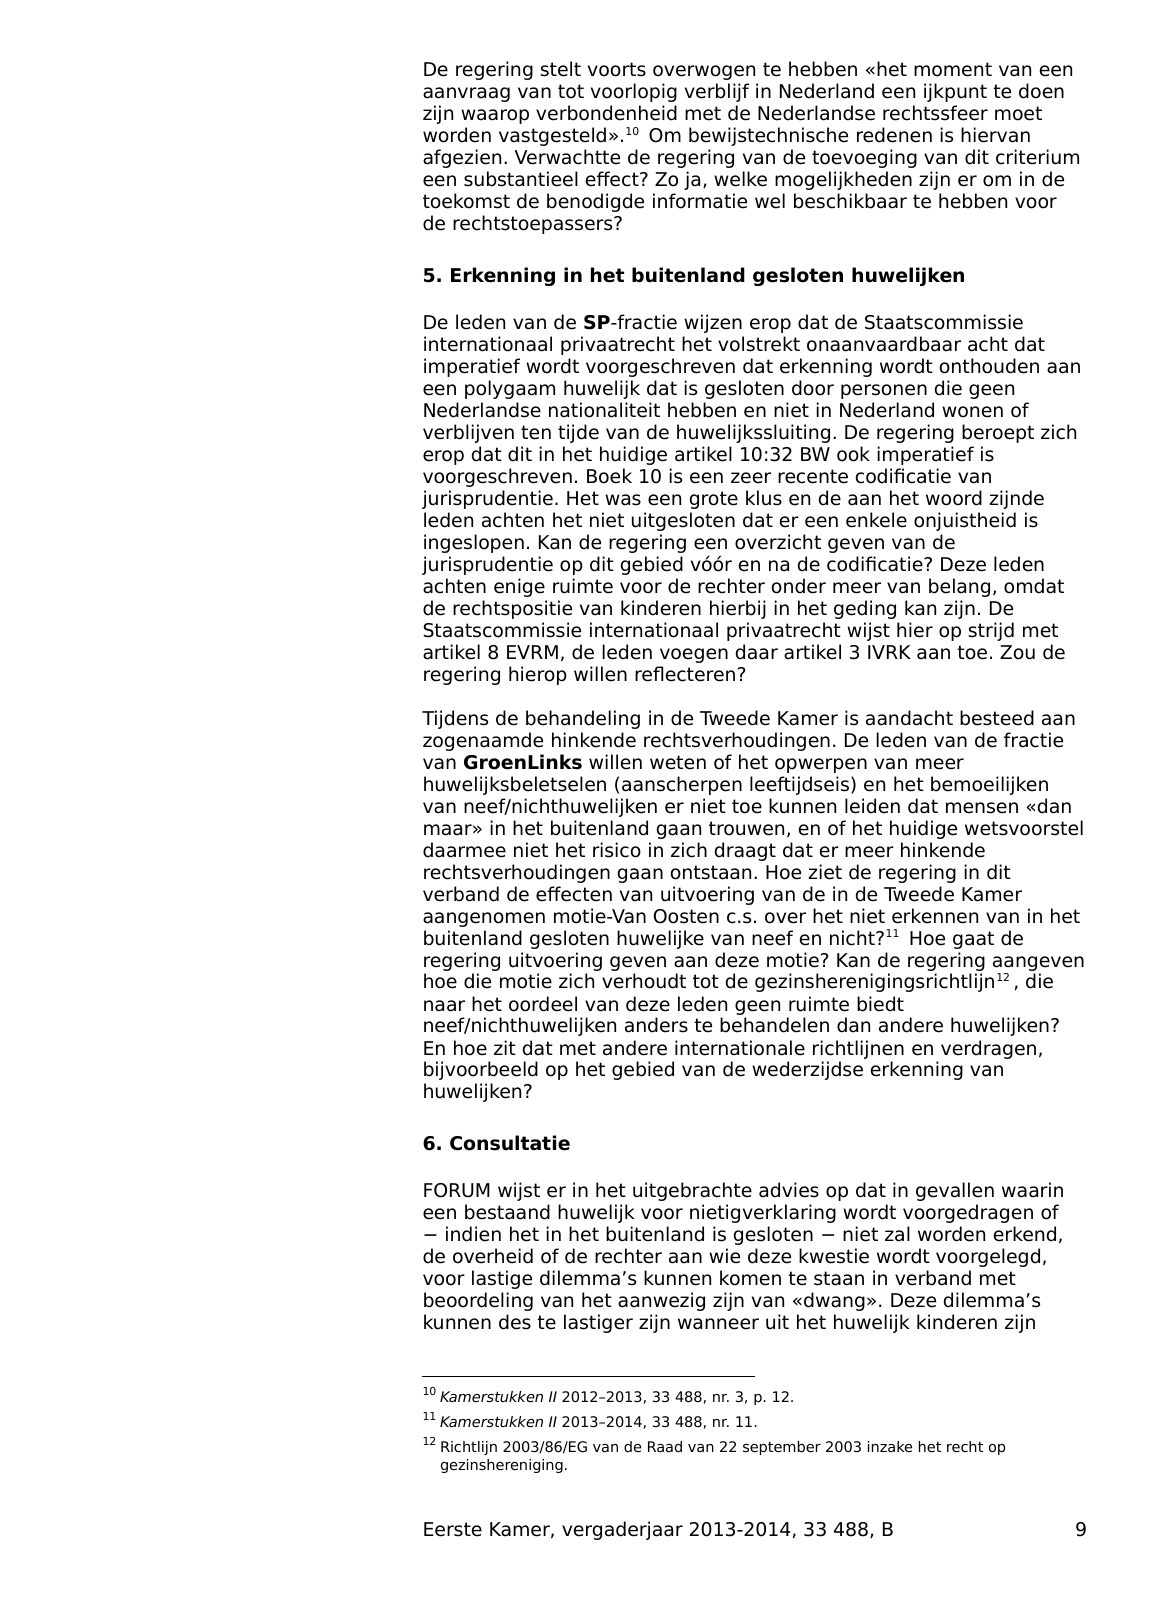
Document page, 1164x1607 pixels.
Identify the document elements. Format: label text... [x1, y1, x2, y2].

subtitle 5. Erkenning in het buitenland gesloten huwelijken [422, 265, 1087, 287]
text De leden van de SP-fractie wijzen erop dat de Staatscommissie internationaal privaatrecht het volstrekt onaanvaardbaar acht dat imperatief wordt voorgeschreven dat erkenning wordt onthouden aan een polygaam huwelijk dat is gesloten door personen die geen Nederlandse nationaliteit hebben en niet in Nederland wonen of verblijven ten tijde van de huwelijkssluiting. De regering beroept zich erop dat dit in het huidige artikel 10:32 BW ook imperatief is voorgeschreven. Boek 10 is een zeer recente codificatie van jurisprudentie. Het was een grote klus en de aan het woord zijnde leden achten het niet uitgesloten dat er een enkele onjuistheid is ingeslopen. Kan de regering een overzicht geven van de jurisprudentie op dit gebied vóór en na de codificatie? Deze leden achten enige ruimte voor de rechter onder meer van belang, omdat de rechtspositie van kinderen hierbij in het geding kan zijn. De Staatscommissie internationaal privaatrecht wijst hier op strijd met artikel 8 EVRM, de leden voegen daar artikel 3 IVRK aan toe. Zou de regering hierop willen reflecteren? [422, 312, 1087, 686]
text De regering stelt voorts overwogen te hebben «het moment van een aanvraag van tot voorlopig verblijf in Nederland een ijkpunt te doen zijn waarop verbondenheid met de Nederlandse rechtssfeer moet worden vastgesteld». Om bewijstechnische redenen is hiervan afgezien. Verwachtte de regering van de toevoeging van dit criterium een substantieel effect? Zo ja, welke mogelijkheden zijn er om in de toekomst de benodigde informatie wel beschikbaar te hebben voor de rechtstoepassers? [422, 59, 1087, 235]
text Richtlijn 2003/86/EG van de Raad van 22 september 2003 inzake het recht op gezinshereniging. [422, 1435, 1087, 1474]
text Tijdens de behandeling in de Tweede Kamer is aandacht besteed aan zogenaamde hinkende rechtsverhoudingen. De leden van de fractie van GroenLinks willen weten of het opwerpen van meer huwelijksbeletselen (aanscherpen leeftijdseis) en het bemoeilijken van neef/nichthuwelijken er niet toe kunnen leiden dat mensen «dan maar» in het buitenland gaan trouwen, en of het huidige wetsvoorstel daarmee niet het risico in zich draagt dat er meer hinkende rechtsverhoudingen gaan ontstaan. Hoe ziet de regering in dit verband de effecten van uitvoering van de in de Tweede Kamer aangenomen motie-Van Oosten c.s. over het niet erkennen van in het buitenland gesloten huwelijke van neef en nicht? Hoe gaat de regering uitvoering geven aan deze motie? Kan de regering aangeven hoe die motie zich verhoudt tot de gezinsherenigingsrichtlijn, die naar het oordeel van deze leden geen ruimte biedt neef/nichthuwelijken anders te behandelen dan andere huwelijken? En hoe zit dat met andere internationale richtlijnen en verdragen, bijvoorbeeld op het gebied van de wederzijdse erkenning van huwelijken? [422, 708, 1087, 1103]
text Kamerstukken II 2012–2013, 33 488, nr. 3, p. 12. [422, 1385, 1087, 1407]
text FORUM wijst er in het uitgebrachte advies op dat in gevallen waarin een bestaand huwelijk voor nietigverklaring wordt voorgedragen of − indien het in het buitenland is gesloten − niet zal worden erkend, de overheid of de rechter aan wie deze kwestie wordt voorgelegd, voor lastige dilemma’s kunnen komen te staan in verband met beoordeling van het aanwezig zijn van «dwang». Deze dilemma’s kunnen des te lastiger zijn wanneer uit het huwelijk kinderen zijn [422, 1180, 1087, 1334]
text Kamerstukken II 2013–2014, 33 488, nr. 11. [422, 1410, 1087, 1432]
subtitle 6. Consultatie [422, 1133, 1087, 1155]
